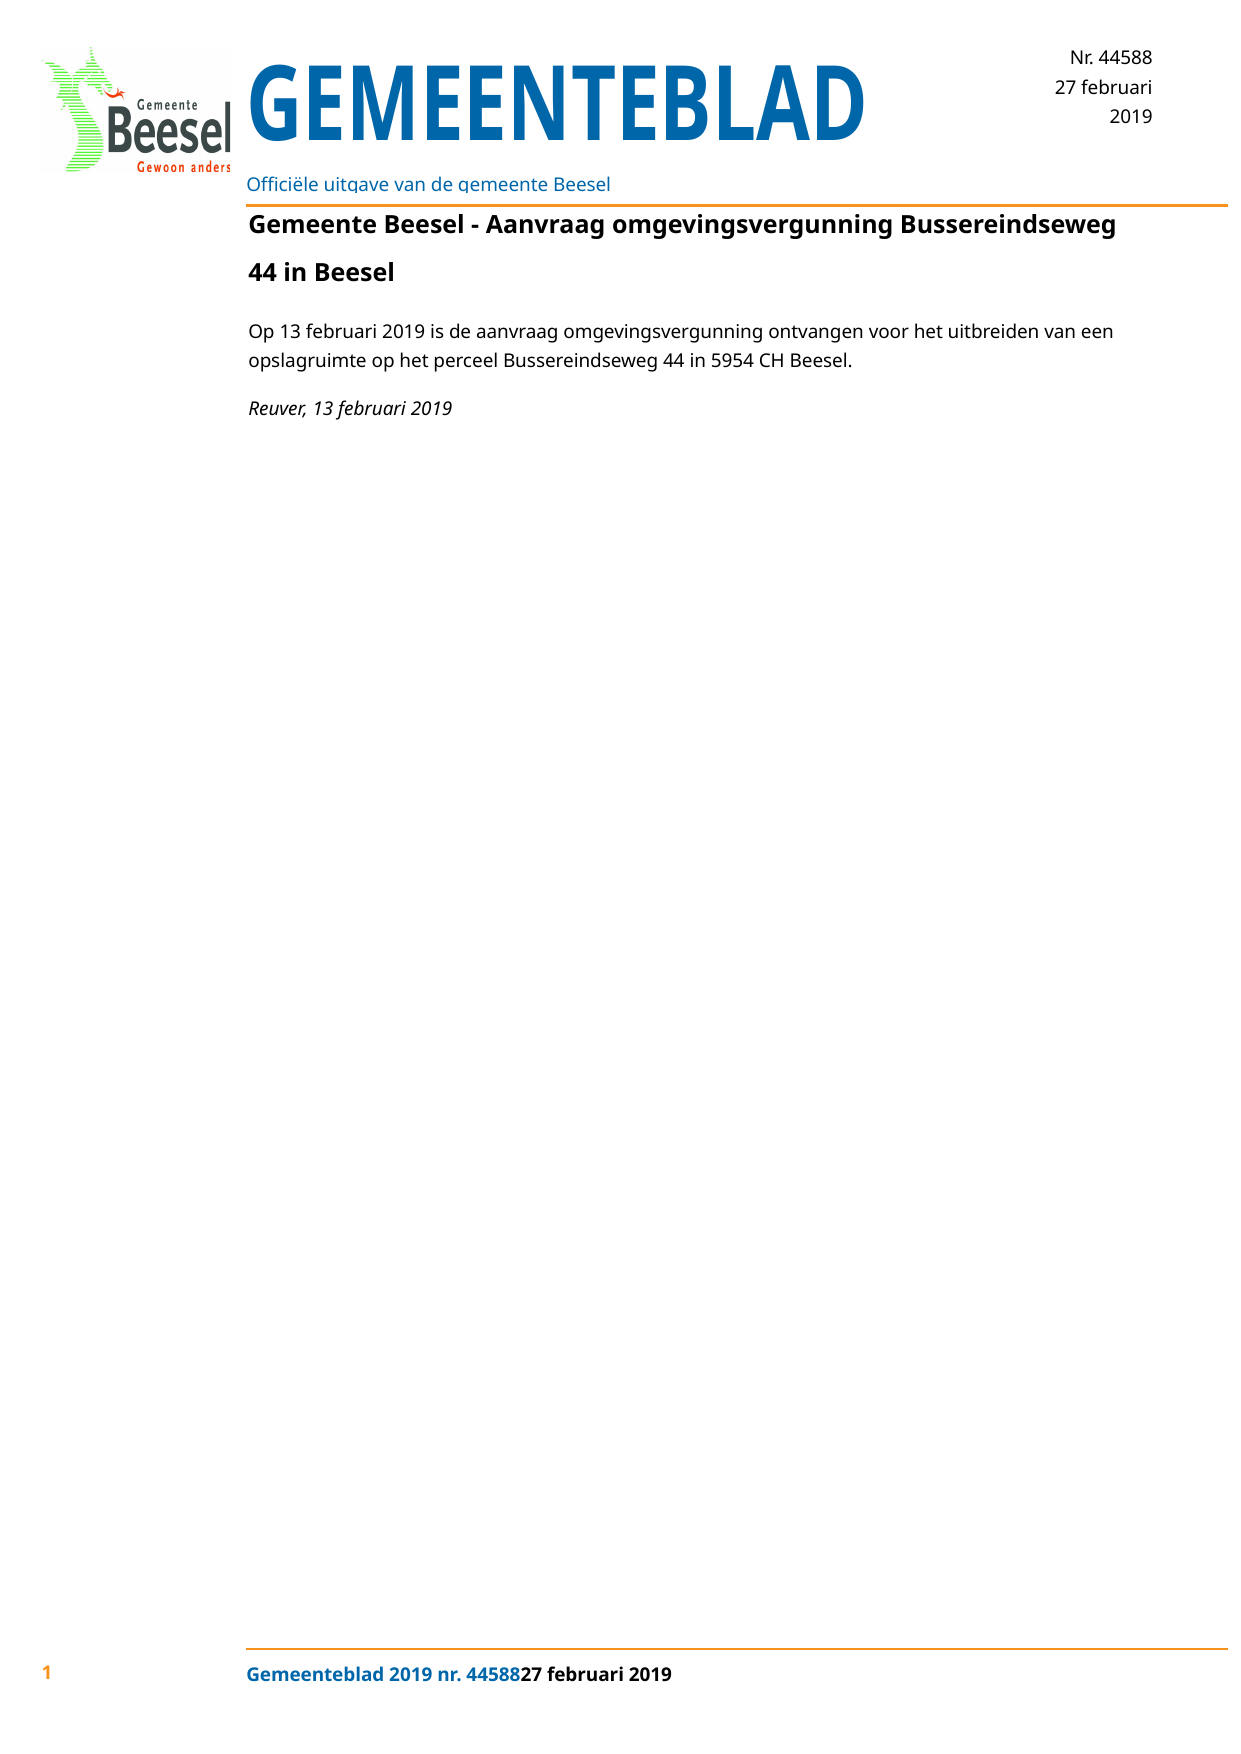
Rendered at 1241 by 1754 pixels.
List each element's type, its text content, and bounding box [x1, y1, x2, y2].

text Reuver, 13 februari 2019 [248, 395, 1152, 421]
picture [41, 47, 231, 172]
text Gemeente Beesel - Aanvraag omgevingsvergunning Bussereindseweg 44 in Beesel [248, 207, 1152, 288]
text Op 13 februari 2019 is de aanvraag omgevingsvergunning ontvangen voor het uitbreiden van een opslagruimte op het perceel Bussereindseweg 44 in 5954 CH Beesel. [248, 318, 1152, 373]
